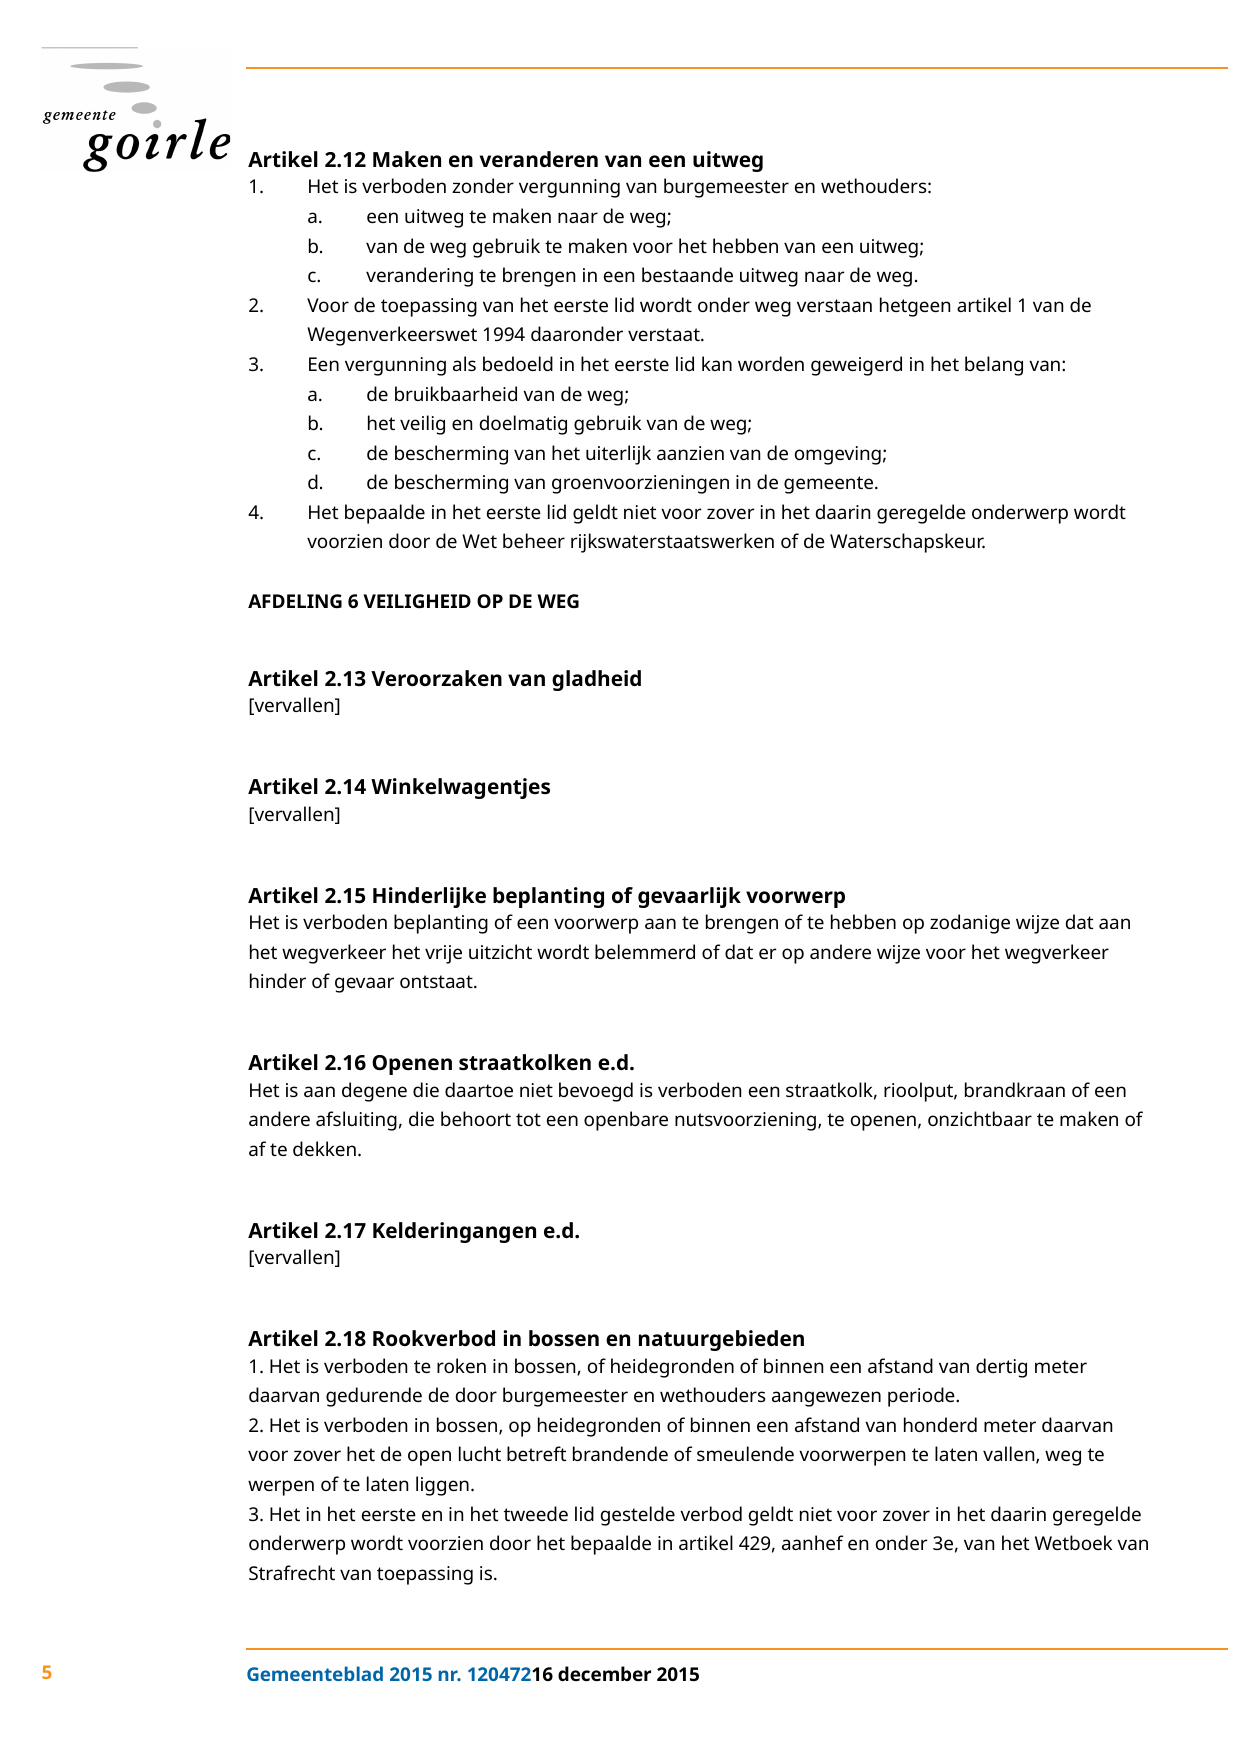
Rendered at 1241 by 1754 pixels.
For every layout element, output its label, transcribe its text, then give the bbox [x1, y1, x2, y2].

list het veilig en doelmatig gebruik van de weg; [307, 410, 1152, 436]
text [vervallen] [248, 801, 1152, 827]
list de bescherming van het uiterlijk aanzien van de omgeving; [307, 440, 1152, 466]
text [vervallen] [248, 1244, 1152, 1270]
text Artikel 2.17 Kelderingangen e.d. [248, 1216, 1152, 1244]
text 2. Het is verboden in bossen, op heidegronden of binnen een afstand van honderd meter daarvan voor zover het de open lucht betreft brandende of smeulende voorwerpen te laten vallen, weg te werpen of te laten liggen. [248, 1412, 1152, 1497]
text [vervallen] [248, 692, 1152, 718]
list de bruikbaarheid van de weg; [307, 381, 1152, 406]
text Artikel 2.12 Maken en veranderen van een uitweg [248, 145, 1152, 174]
list de bescherming van groenvoorzieningen in de gemeente. [307, 469, 1152, 495]
text AFDELING 6 VEILIGHEID OP DE WEG [248, 588, 1152, 613]
list Het is verboden zonder vergunning van burgemeester en wethouders: [248, 174, 1152, 199]
text Artikel 2.13 Veroorzaken van gladheid [248, 664, 1152, 692]
list verandering te brengen in een bestaande uitweg naar de weg. [307, 262, 1152, 288]
text Het is aan degene die daartoe niet bevoegd is verboden een straatkolk, rioolput, brandkraan of een andere afsluiting, die behoort tot een openbare nutsvoorziening, te openen, onzichtbaar te maken of af te dekken. [248, 1077, 1152, 1162]
text Artikel 2.14 Winkelwagentjes [248, 772, 1152, 801]
text 1. Het is verboden te roken in bossen, of heidegronden of binnen een afstand van dertig meter daarvan gedurende de door burgemeester en wethouders aangewezen periode. [248, 1353, 1152, 1408]
text Artikel 2.18 Rookverbod in bossen en natuurgebieden [248, 1324, 1152, 1353]
picture [41, 47, 231, 172]
text Artikel 2.16 Openen straatkolken e.d. [248, 1048, 1152, 1077]
list van de weg gebruik te maken voor het hebben van een uitweg; [307, 233, 1152, 258]
text Artikel 2.15 Hinderlijke beplanting of gevaarlijk voorwerp [248, 881, 1152, 909]
text 3. Het in het eerste en in het tweede lid gestelde verbod geldt niet voor zover in het daarin geregelde onderwerp wordt voorzien door het bepaalde in artikel 429, aanhef en onder 3e, van het Wetboek van Strafrecht van toepassing is. [248, 1501, 1152, 1586]
list Een vergunning als bedoeld in het eerste lid kan worden geweigerd in het belang van: [248, 351, 1152, 377]
list Voor de toepassing van het eerste lid wordt onder weg verstaan hetgeen artikel 1 van de Wegenverkeerswet 1994 daaronder verstaat. [248, 292, 1152, 347]
list Het bepaalde in het eerste lid geldt niet voor zover in het daarin geregelde onderwerp wordt voorzien door de Wet beheer rijkswaterstaatswerken of de Waterschapskeur. [248, 499, 1152, 554]
text Het is verboden beplanting of een voorwerp aan te brengen of te hebben op zodanige wijze dat aan het wegverkeer het vrije uitzicht wordt belemmerd of dat er op andere wijze voor het wegverkeer hinder of gevaar ontstaat. [248, 909, 1152, 994]
list een uitweg te maken naar de weg; [307, 203, 1152, 229]
